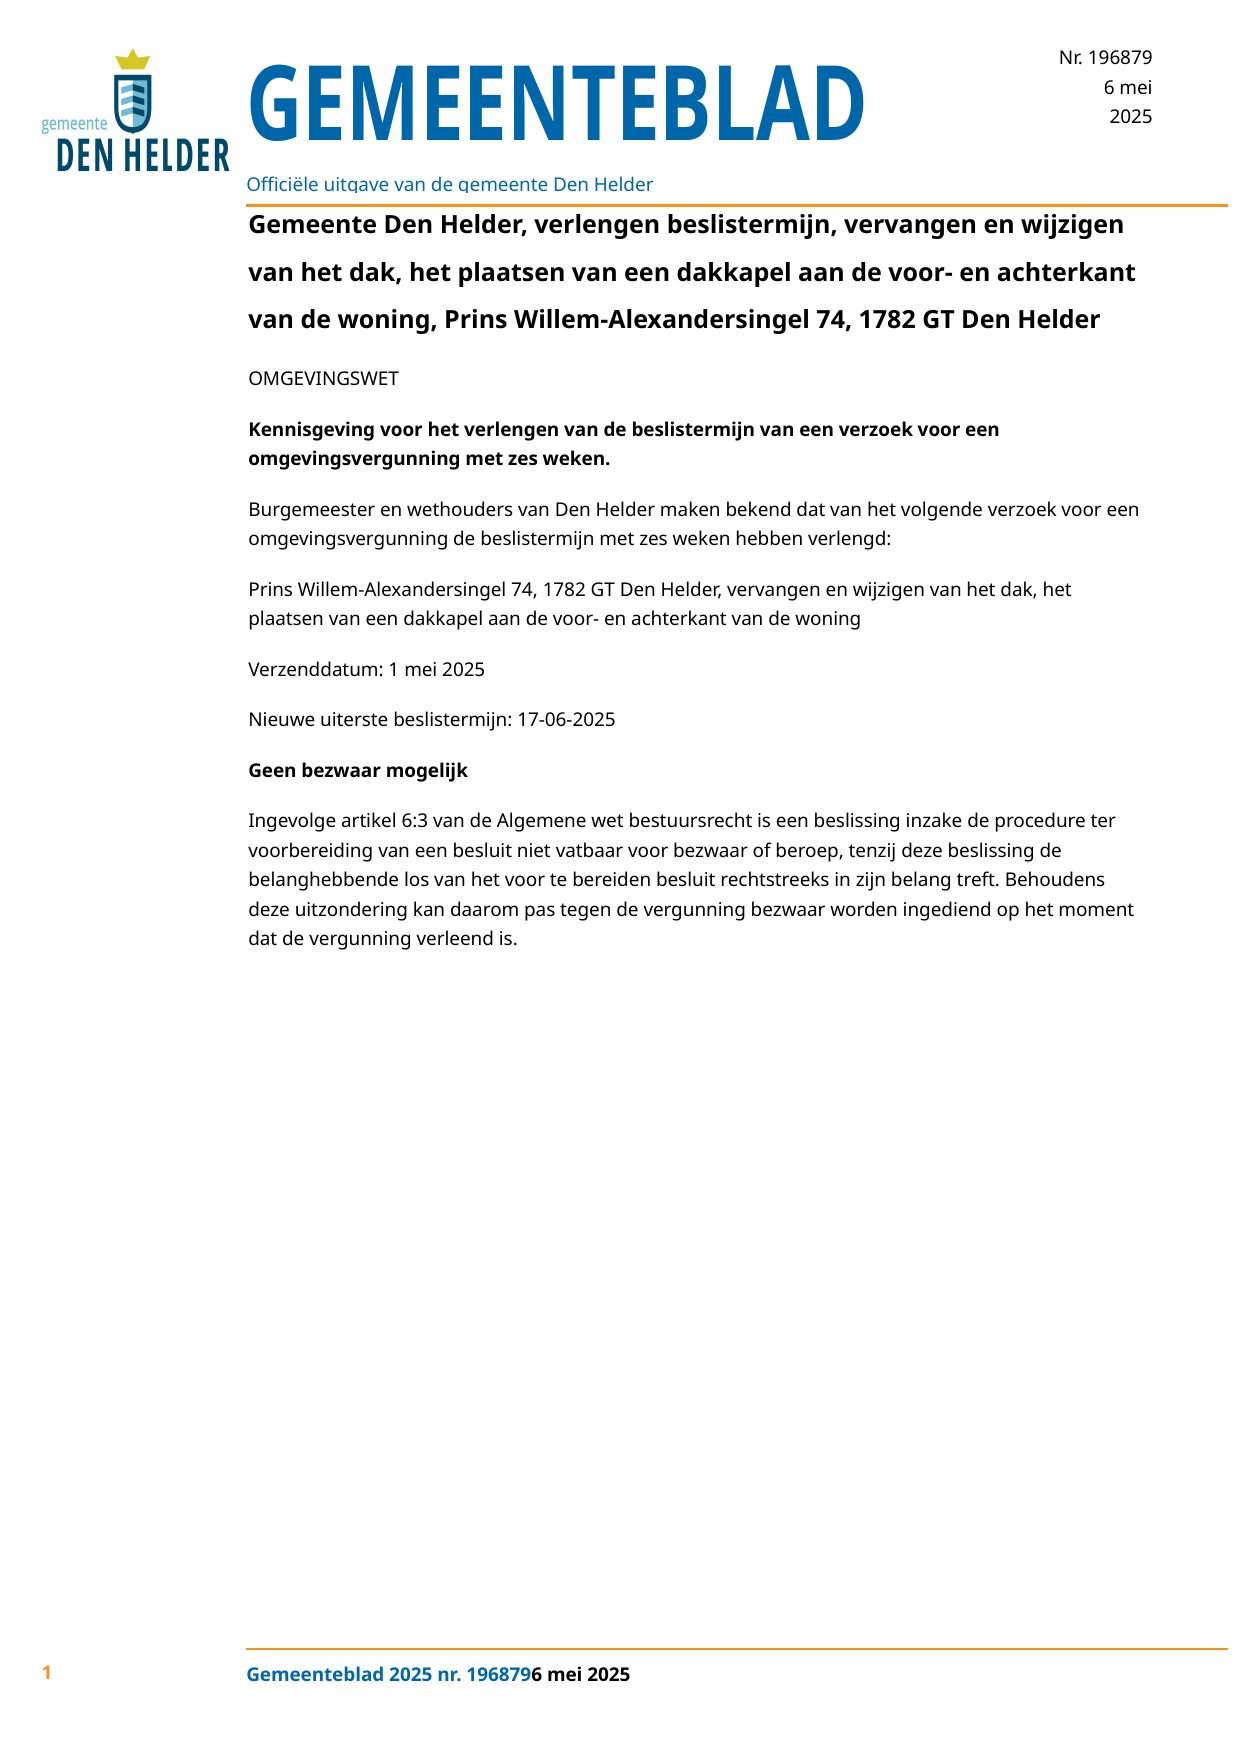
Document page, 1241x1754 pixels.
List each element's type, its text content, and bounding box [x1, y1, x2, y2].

picture [100, 154, 106, 172]
picture [182, 144, 187, 165]
picture [130, 157, 135, 172]
text Burgemeester en wethouders van Den Helder maken bekend dat van het volgende verzoek voor een omgevingsvergunning de beslistermijn met zes weken hebben verlengd: [248, 496, 1152, 551]
picture [63, 144, 68, 165]
text Verzenddatum: 1 mei 2025 [248, 656, 1152, 682]
text Nieuwe uiterste beslistermijn: 17-06-2025 [248, 706, 1152, 732]
text Geen bezwaar mogelijk [248, 757, 1152, 782]
text Gemeente Den Helder, verlengen beslistermijn, vervangen en wijzigen van het dak, het plaatsen van een dakkapel aan de voor- en achterkant van de woning, Prins Willem-Alexandersingel 74, 1782 GT Den Helder [248, 207, 1152, 336]
text OMGEVINGSWET [248, 366, 1152, 391]
text Prins Willem-Alexandersingel 74, 1782 GT Den Helder, vervangen en wijzigen van het dak, het plaatsen van een dakkapel aan de voor- en achterkant van de woning [248, 576, 1152, 631]
picture [41, 47, 231, 172]
text Ingevolge artikel 6:3 van de Algemene wet bestuursrecht is een beslissing inzake de procedure ter voorbereiding van een besluit niet vatbaar voor bezwaar of beroep, tenzij deze beslissing de belanghebbende los van het voor te bereiden besluit rechtstreeks in zijn belang treft. Behoudens deze uitzondering kan daarom pas tegen de vergunning bezwaar worden ingediend op het moment dat de vergunning verleend is. [248, 807, 1152, 951]
picture [220, 160, 224, 172]
text Kennisgeving voor het verlengen van de beslistermijn van een verzoek voor een omgevingsvergunning met zes weken. [248, 416, 1152, 471]
